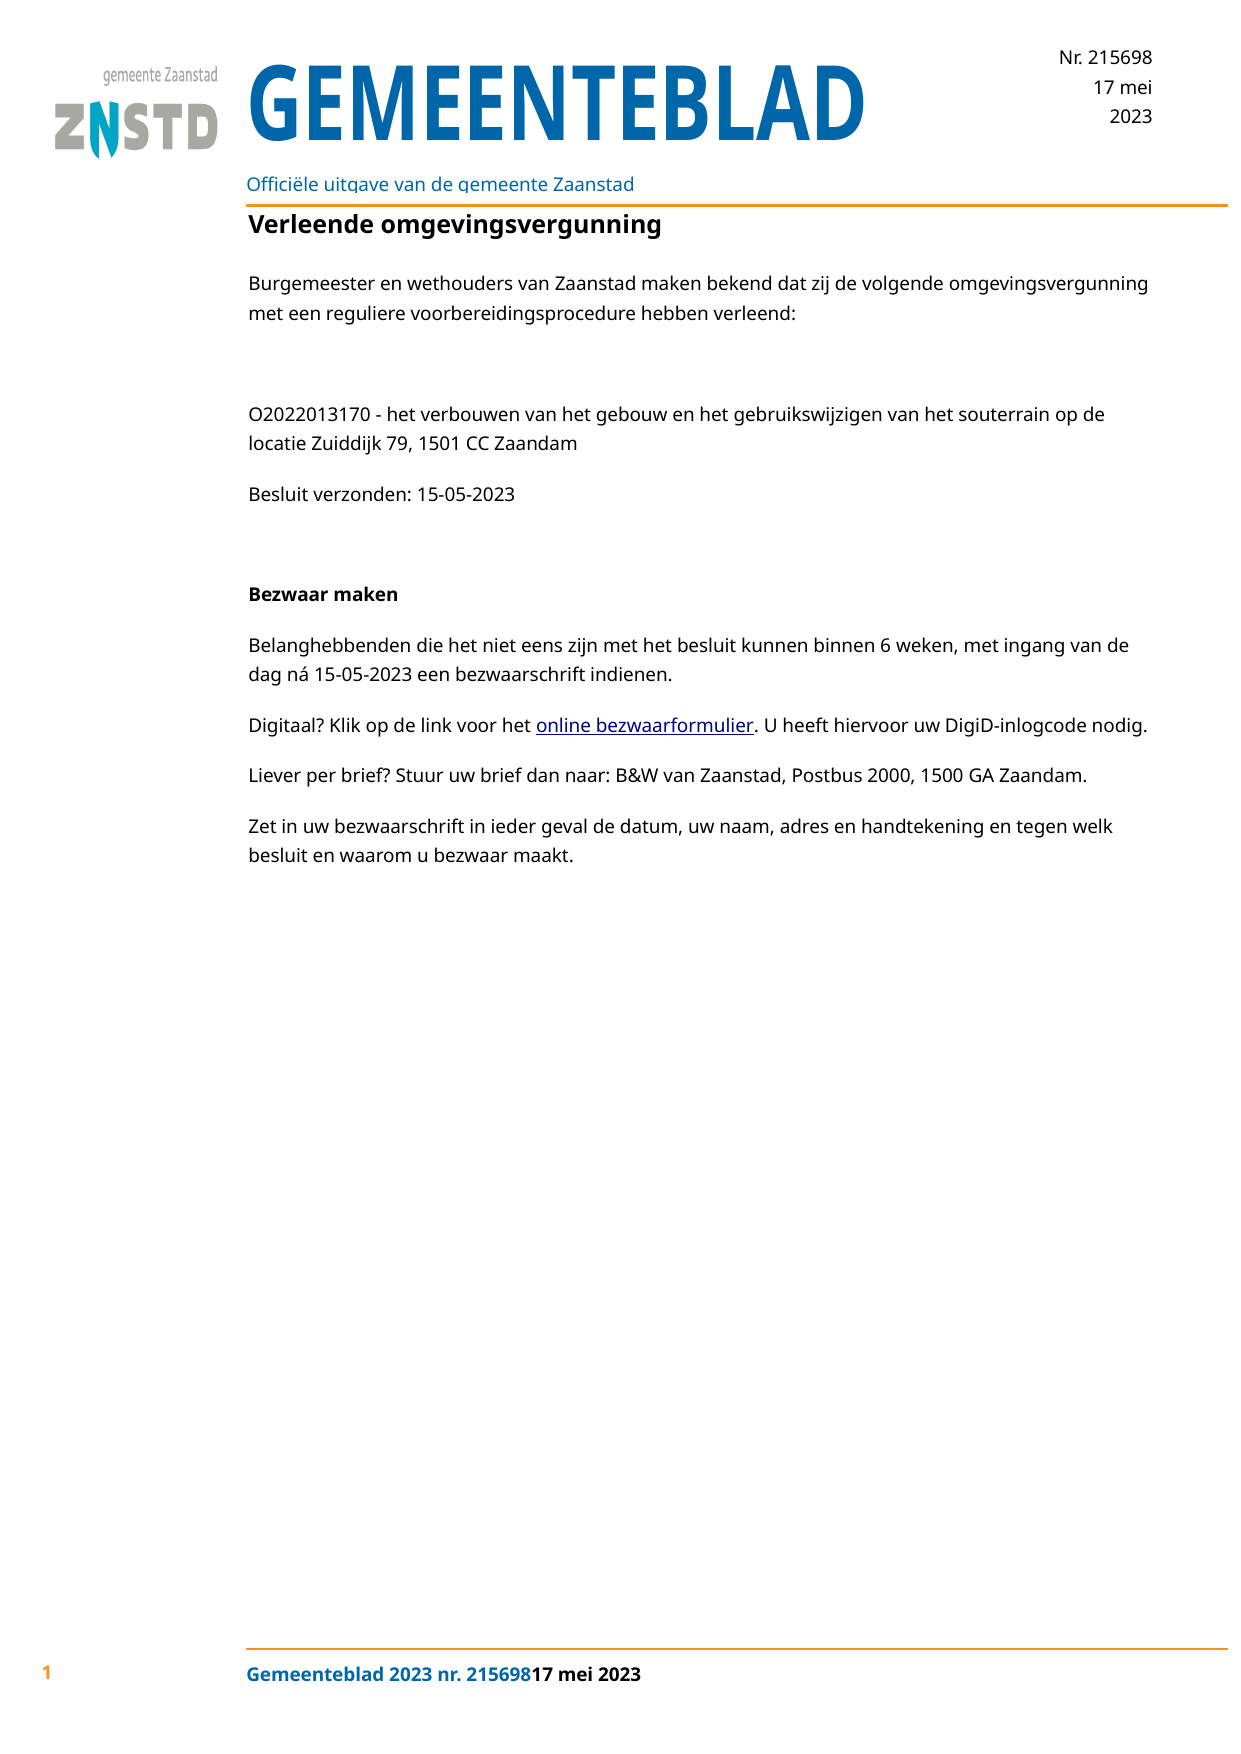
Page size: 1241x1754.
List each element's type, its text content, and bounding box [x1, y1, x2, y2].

text Belanghebbenden die het niet eens zijn met het besluit kunnen binnen 6 weken, met ingang van de dag ná 15-05-2023 een bezwaarschrift indienen. [248, 632, 1152, 687]
text O2022013170 - het verbouwen van het gebouw en het gebruikswijzigen van het souterrain op de locatie Zuiddijk 79, 1501 CC Zaandam [248, 401, 1152, 456]
text Zet in uw bezwaarschrift in ieder geval de datum, uw naam, adres en handtekening en tegen welk besluit en waarom u bezwaar maakt. [248, 813, 1152, 868]
text Burgemeester en wethouders van Zaanstad maken bekend dat zij de volgende omgevingsvergunning met een reguliere voorbereidingsprocedure hebben verleend: [248, 270, 1152, 326]
text Verleende omgevingsvergunning [248, 207, 1152, 241]
picture [41, 47, 231, 172]
text Bezwaar maken [248, 582, 1152, 607]
text Besluit verzonden: 15-05-2023 [248, 481, 1152, 506]
text Liever per brief? Stuur uw brief dan naar: B&W van Zaanstad, Postbus 2000, 1500 GA Zaandam. [248, 762, 1152, 788]
text Digitaal? Klik op de link voor het online bezwaarformulier. U heeft hiervoor uw DigiD-inlogcode nodig. [248, 712, 1152, 738]
